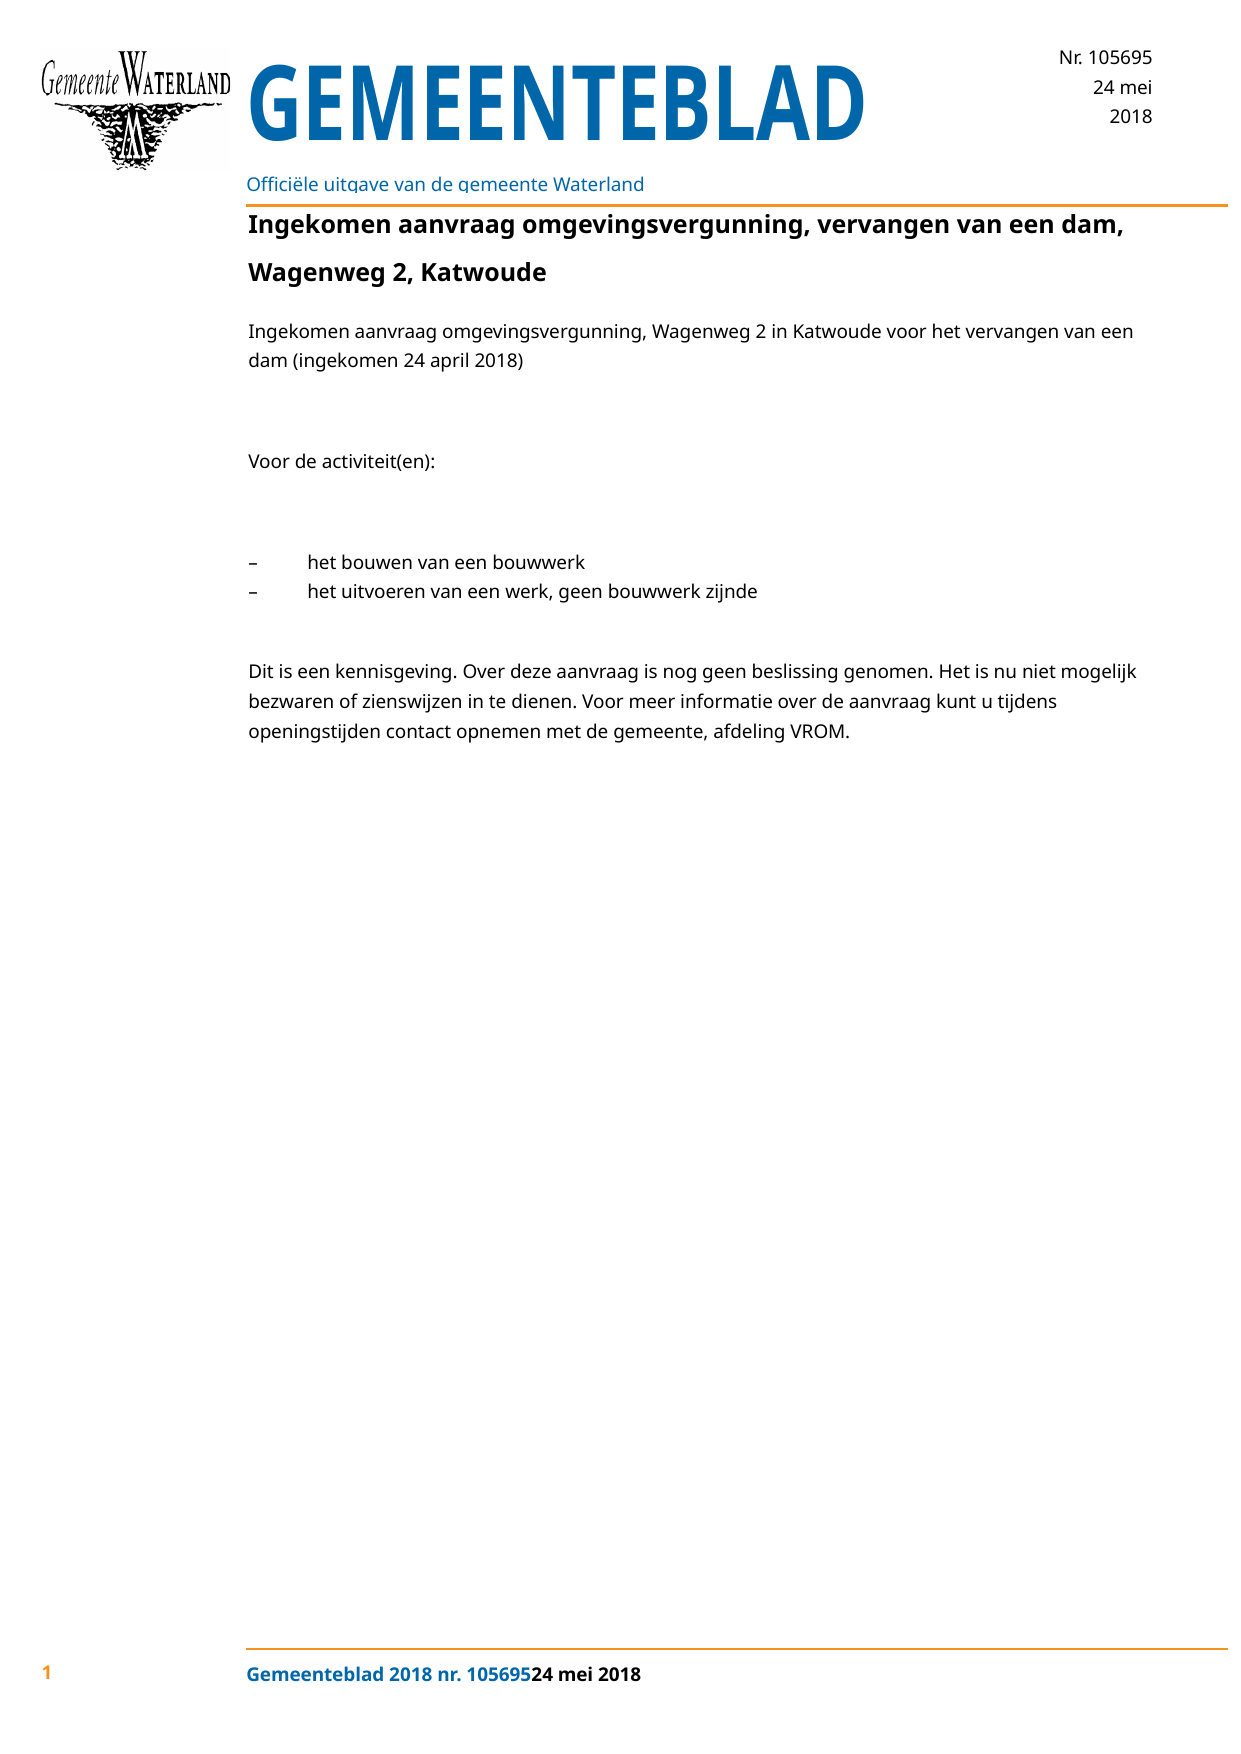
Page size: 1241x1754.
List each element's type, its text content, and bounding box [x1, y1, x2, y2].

picture [41, 47, 231, 172]
text Ingekomen aanvraag omgevingsvergunning, Wagenweg 2 in Katwoude voor het vervangen van een dam (ingekomen 24 april 2018) [248, 318, 1152, 373]
list het bouwen van een bouwwerk [248, 549, 1152, 575]
list het uitvoeren van een werk, geen bouwwerk zijnde [248, 579, 1152, 604]
text Voor de activiteit(en): [248, 448, 1152, 474]
text Dit is een kennisgeving. Over deze aanvraag is nog geen beslissing genomen. Het is nu niet mogelijk bezwaren of zienswijzen in te dienen. Voor meer informatie over de aanvraag kunt u tijdens openingstijden contact opnemen met de gemeente, afdeling VROM. [248, 659, 1152, 744]
text Ingekomen aanvraag omgevingsvergunning, vervangen van een dam, Wagenweg 2, Katwoude [248, 207, 1152, 288]
